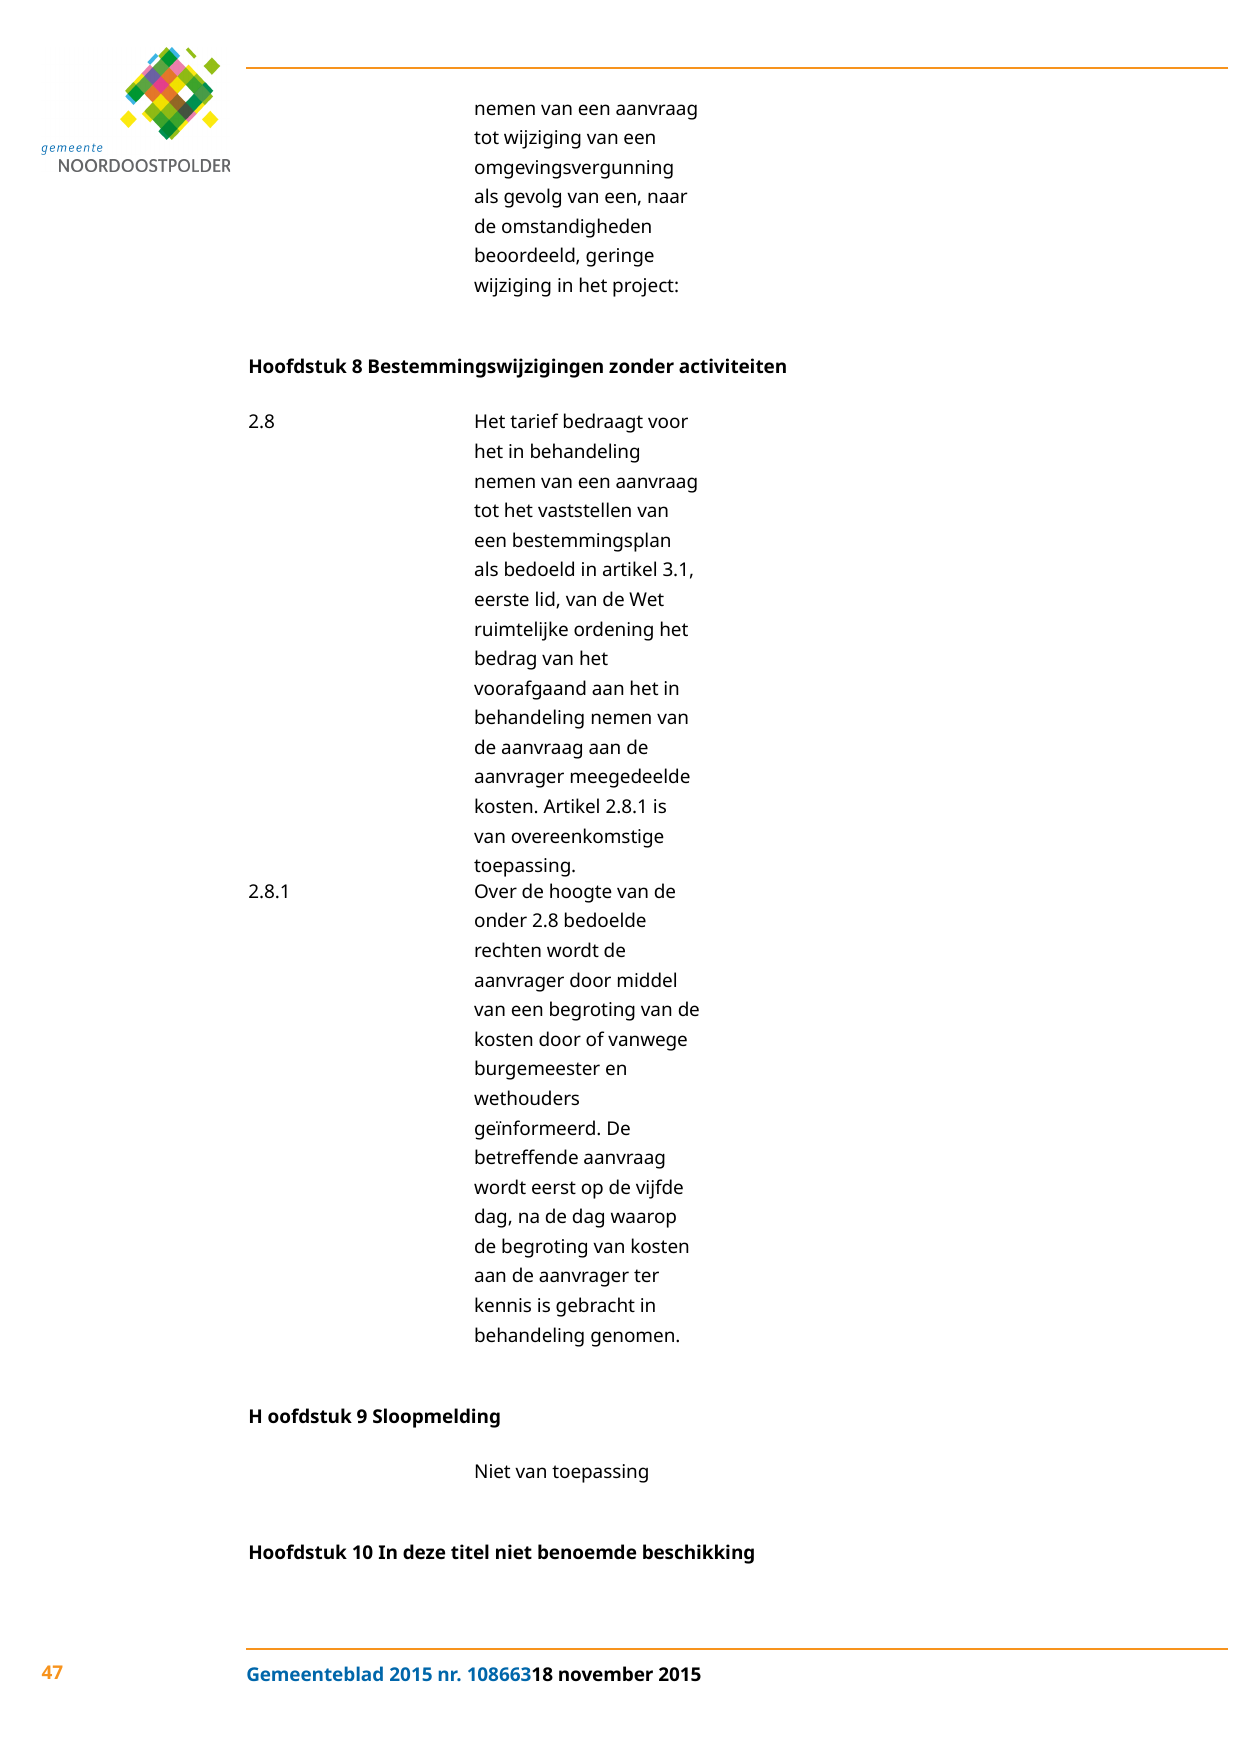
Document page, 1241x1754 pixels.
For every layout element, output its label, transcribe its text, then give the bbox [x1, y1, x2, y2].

table_header [926, 409, 1152, 878]
table_cell 2.8.1 [248, 878, 474, 1348]
text Hoofdstuk 8 Bestemmingswijzigingen zonder activiteiten [248, 353, 1152, 379]
picture [41, 47, 231, 172]
text H oofdstuk 9 Sloopmelding [248, 1403, 1152, 1429]
table_header 2.8 [248, 409, 474, 878]
table_header Niet van toepassing [474, 1458, 700, 1484]
table_header [926, 95, 1152, 298]
table_cell [700, 878, 926, 1348]
table_header [248, 1458, 474, 1484]
table_header [700, 409, 926, 878]
table_header [700, 95, 926, 298]
table_header [248, 95, 474, 298]
text Hoofdstuk 10 In deze titel niet benoemde beschikking [248, 1539, 1152, 1565]
table_cell Over de hoogte van de onder 2.8 bedoelde rechten wordt de aanvrager door middel van een begroting van de kosten door of vanwege burgemeester en wethouders geïnformeerd. De betreffende aanvraag wordt eerst op de vijfde dag, na de dag waarop de begroting van kosten aan de aanvrager ter kennis is gebracht in behandeling genomen. [474, 878, 700, 1348]
table_cell [926, 878, 1152, 1348]
table_header Het tarief bedraagt voor het in behandeling nemen van een aanvraag tot het vaststellen van een bestemmingsplan als bedoeld in artikel 3.1, eerste lid, van de Wet ruimtelijke ordening het bedrag van het voorafgaand aan het in behandeling nemen van de aanvraag aan de aanvrager meegedeelde kosten. Artikel 2.8.1 is van overeenkomstige toepassing. [474, 409, 700, 878]
table_header nemen van een aanvraag tot wijziging van een omgevingsvergunning als gevolg van een, naar de omstandigheden beoordeeld, geringe wijziging in het project: [474, 95, 700, 298]
table_header [926, 1458, 1152, 1484]
table_header [700, 1458, 926, 1484]
